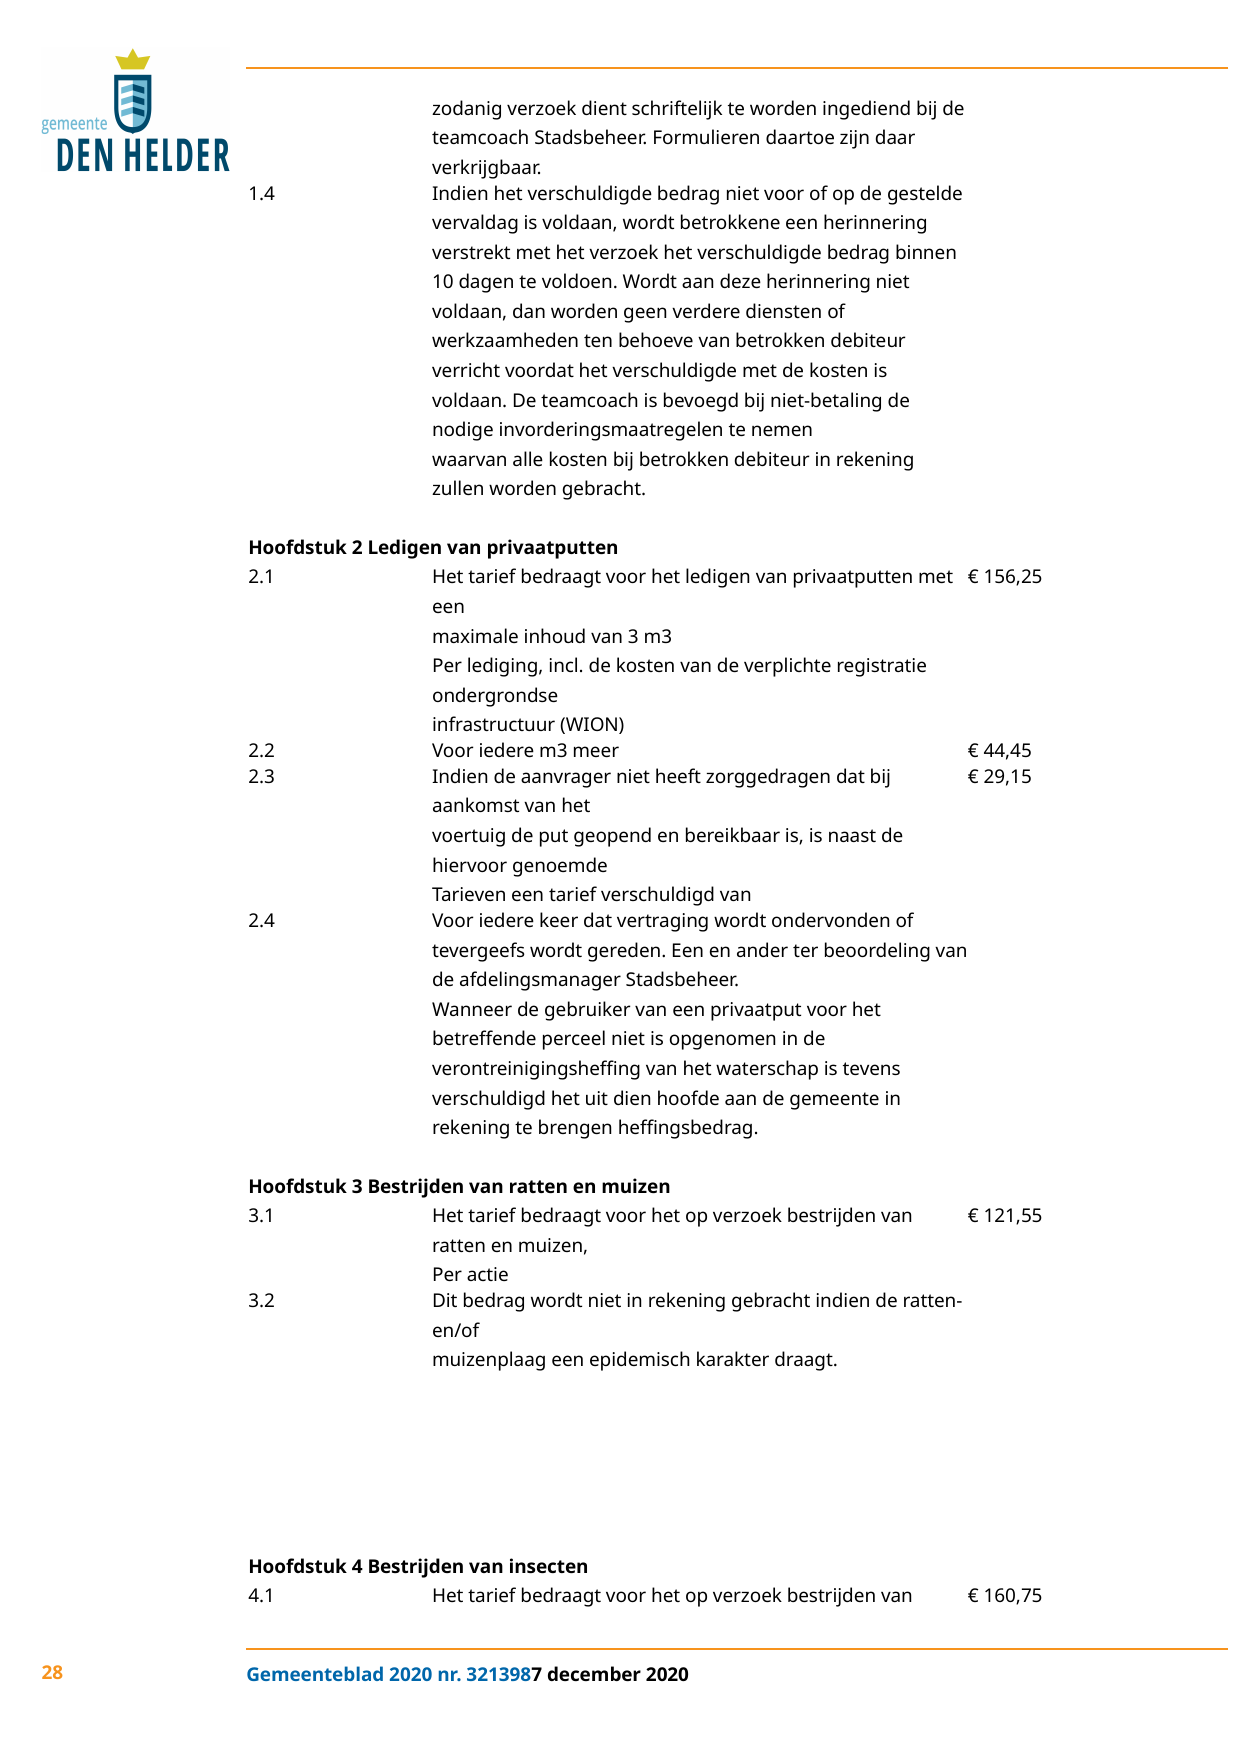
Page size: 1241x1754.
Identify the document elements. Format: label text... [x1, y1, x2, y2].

table_cell 2.4 [248, 907, 432, 1140]
table_cell [968, 1288, 1152, 1372]
table_cell Voor iedere m3 meer [432, 738, 968, 763]
text Hoofdstuk 4 Bestrijden van insecten [248, 1553, 1152, 1579]
table_cell 1.4 [248, 180, 432, 501]
table_cell [248, 95, 432, 180]
table_header € 121,55 [968, 1203, 1152, 1287]
table_cell Voor iedere keer dat vertraging wordt ondervonden of tevergeefs wordt gereden. Een en ander ter beoordeling van de afdelingsmanager Stadsbeheer. Wanneer de gebruiker van een privaatput voor het betreffende perceel niet is opgenomen in de verontreinigingsheffing van het waterschap is tevens verschuldigd het uit dien hoofde aan de gemeente in rekening te brengen heffingsbedrag. [432, 907, 968, 1140]
text Hoofdstuk 2 Ledigen van privaatputten [248, 534, 1152, 560]
table_header 3.1 [248, 1203, 432, 1287]
table_cell € 44,45 [968, 738, 1152, 763]
table_header 2.1 [248, 564, 432, 737]
table_header 4.1 [248, 1583, 432, 1608]
picture [100, 154, 106, 172]
table_cell zodanig verzoek dient schriftelijk te worden ingediend bij de teamcoach Stadsbeheer. Formulieren daartoe zijn daar verkrijgbaar. [432, 95, 968, 180]
picture [63, 144, 68, 165]
table_cell Indien de aanvrager niet heeft zorggedragen dat bij aankomst van het voertuig de put geopend en bereikbaar is, is naast de hiervoor genoemde Tarieven een tarief verschuldigd van [432, 763, 968, 907]
table_header € 160,75 [968, 1583, 1152, 1608]
table_cell 2.2 [248, 738, 432, 763]
picture [130, 157, 135, 172]
table_cell € 29,15 [968, 763, 1152, 907]
table_header Het tarief bedraagt voor het ledigen van privaatputten met een maximale inhoud van 3 m3 Per lediging, incl. de kosten van de verplichte registratie ondergrondse infrastructuur (WION) [432, 564, 968, 737]
picture [182, 144, 187, 165]
picture [41, 47, 231, 172]
table_header € 156,25 [968, 564, 1152, 737]
table_cell 2.3 [248, 763, 432, 907]
text Hoofdstuk 3 Bestrijden van ratten en muizen [248, 1173, 1152, 1198]
table_header Het tarief bedraagt voor het op verzoek bestrijden van ratten en muizen, Per actie [432, 1203, 968, 1287]
table_cell [968, 95, 1152, 180]
table_cell [968, 180, 1152, 501]
picture [220, 160, 224, 172]
table_cell Dit bedrag wordt niet in rekening gebracht indien de ratten- en/of muizenplaag een epidemisch karakter draagt. [432, 1288, 968, 1372]
table_cell Indien het verschuldigde bedrag niet voor of op de gestelde vervaldag is voldaan, wordt betrokkene een herinnering verstrekt met het verzoek het verschuldigde bedrag binnen 10 dagen te voldoen. Wordt aan deze herinnering niet voldaan, dan worden geen verdere diensten of werkzaamheden ten behoeve van betrokken debiteur verricht voordat het verschuldigde met de kosten is voldaan. De teamcoach is bevoegd bij niet-betaling de nodige invorderingsmaatregelen te nemen waarvan alle kosten bij betrokken debiteur in rekening zullen worden gebracht. [432, 180, 968, 501]
table_header Het tarief bedraagt voor het op verzoek bestrijden van [432, 1583, 968, 1608]
table_cell 3.2 [248, 1288, 432, 1372]
table_cell [968, 907, 1152, 1140]
